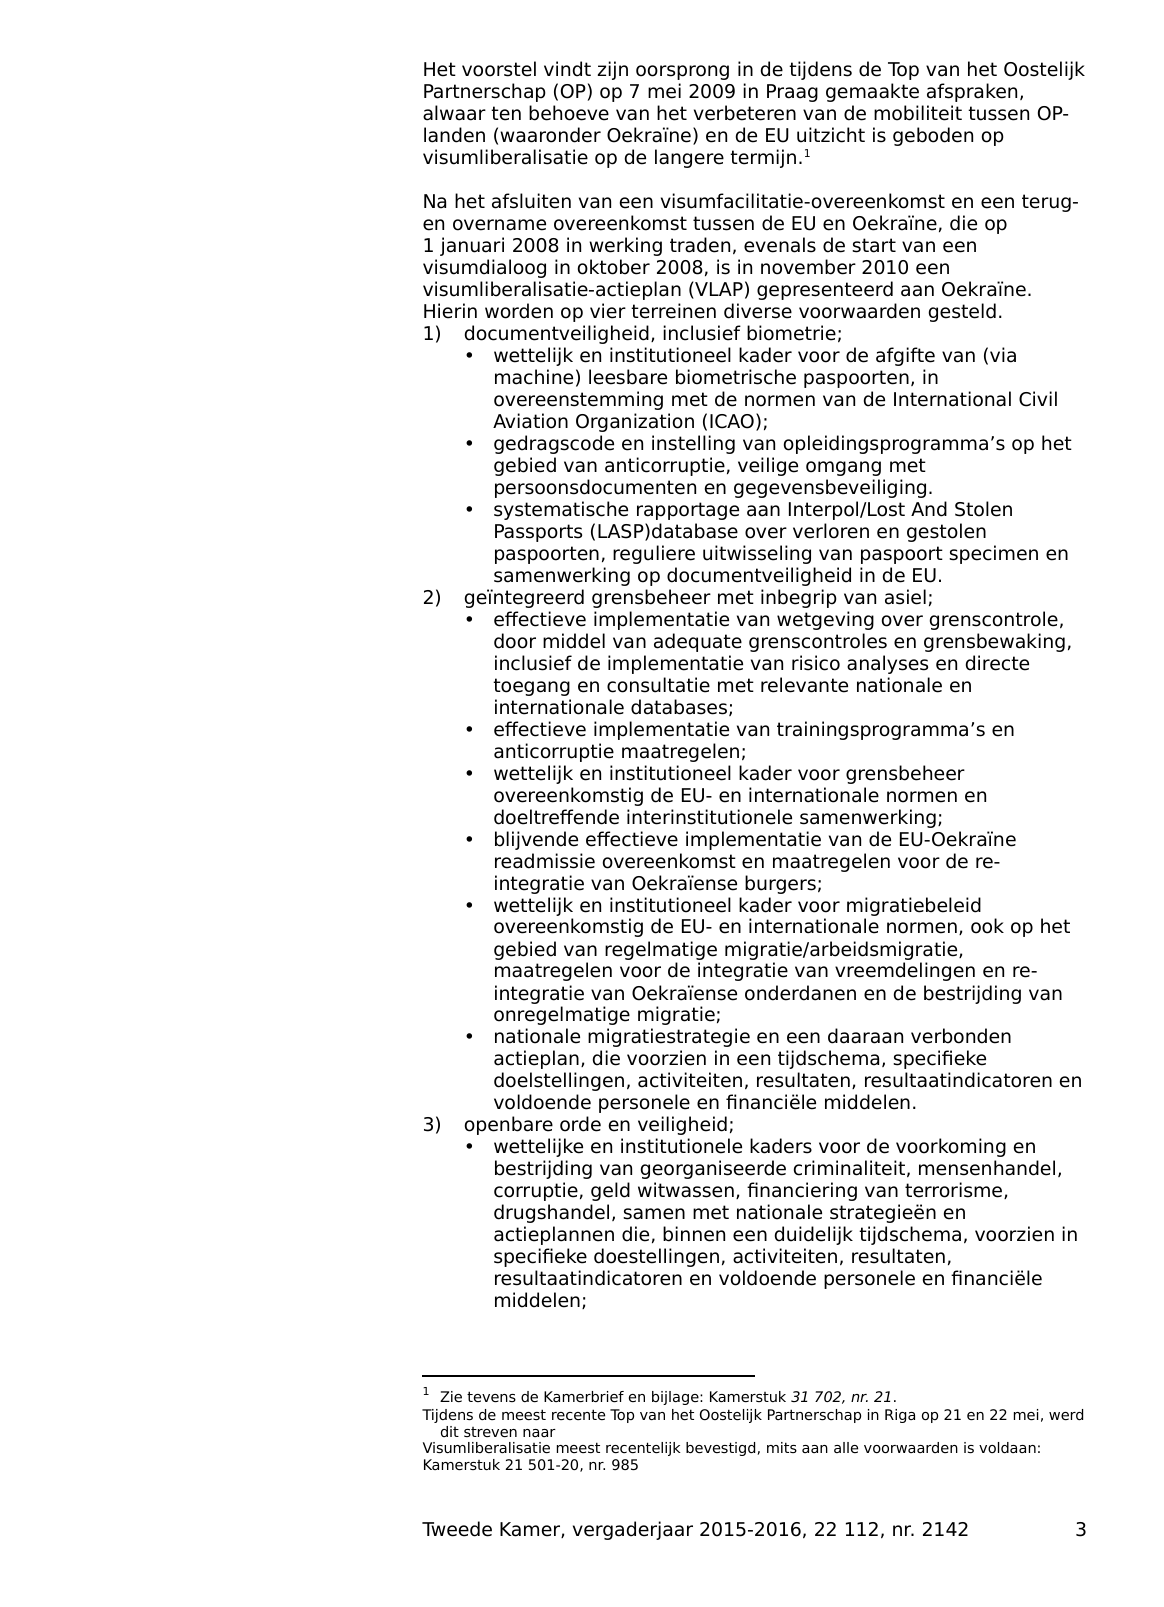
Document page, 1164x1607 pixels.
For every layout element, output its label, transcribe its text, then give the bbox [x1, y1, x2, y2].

text • wettelijk en institutioneel kader voor grensbeheer overeenkomstig de EU- en internationale normen en doeltreffende interinstitutionele samenwerking; [464, 763, 1087, 828]
text • nationale migratiestrategie en een daaraan verbonden actieplan, die voorzien in een tijdschema, specifieke doelstellingen, activiteiten, resultaten, resultaatindicatoren en voldoende personele en financiële middelen. [464, 1026, 1087, 1114]
text 3) openbare orde en veiligheid; [422, 1114, 1087, 1136]
text • wettelijk en institutioneel kader voor de afgifte van (via machine) leesbare biometrische paspoorten, in overeenstemming met de normen van de International Civil Aviation Organization (ICAO); [464, 345, 1087, 433]
text • gedragscode en instelling van opleidingsprogramma’s op het gebied van anticorruptie, veilige omgang met persoonsdocumenten en gegevensbeveiliging. [464, 433, 1087, 499]
text Tijdens de meest recente Top van het Oostelijk Partnerschap in Riga op 21 en 22 mei, werd dit streven naar [422, 1407, 1087, 1441]
text • effectieve implementatie van trainingsprogramma’s en anticorruptie maatregelen; [464, 719, 1087, 763]
text • wettelijk en institutioneel kader voor migratiebeleid overeenkomstig de EU- en internationale normen, ook op het gebied van regelmatige migratie/arbeidsmigratie, maatregelen voor de integratie van vreemdelingen en re-integratie van Oekraïense onderdanen en de bestrijding van onregelmatige migratie; [464, 894, 1087, 1026]
text Het voorstel vindt zijn oorsprong in de tijdens de Top van het Oostelijk Partnerschap (OP) op 7 mei 2009 in Praag gemaakte afspraken, alwaar ten behoeve van het verbeteren van de mobiliteit tussen OP-landen (waaronder Oekraïne) en de EU uitzicht is geboden op visumliberalisatie op de langere termijn. [422, 59, 1087, 169]
text Visumliberalisatie meest recentelijk bevestigd, mits aan alle voorwaarden is voldaan: [422, 1441, 1087, 1457]
text • effectieve implementatie van wetgeving over grenscontrole, door middel van adequate grenscontroles en grensbewaking, inclusief de implementatie van risico analyses en directe toegang en consultatie met relevante nationale en internationale databases; [464, 609, 1087, 719]
text Na het afsluiten van een visumfacilitatie-overeenkomst en een terug- en overname overeenkomst tussen de EU en Oekraïne, die op 1 januari 2008 in werking traden, evenals de start van een visumdialoog in oktober 2008, is in november 2010 een visumliberalisatie-actieplan (VLAP) gepresenteerd aan Oekraïne. Hierin worden op vier terreinen diverse voorwaarden gesteld. [422, 191, 1087, 323]
text • blijvende effectieve implementatie van de EU-Oekraïne readmissie overeenkomst en maatregelen voor de re-integratie van Oekraïense burgers; [464, 828, 1087, 894]
text Zie tevens de Kamerbrief en bijlage: Kamerstuk 31 702, nr. 21. [422, 1385, 1087, 1407]
text • wettelijke en institutionele kaders voor de voorkoming en bestrijding van georganiseerde criminaliteit, mensenhandel, corruptie, geld witwassen, financiering van terrorisme, drugshandel, samen met nationale strategieën en actieplannen die, binnen een duidelijk tijdschema, voorzien in specifieke doestellingen, activiteiten, resultaten, resultaatindicatoren en voldoende personele en financiële middelen; [464, 1136, 1087, 1312]
text 2) geïntegreerd grensbeheer met inbegrip van asiel; [422, 587, 1087, 609]
text • systematische rapportage aan Interpol/Lost And Stolen Passports (LASP)database over verloren en gestolen paspoorten, reguliere uitwisseling van paspoort specimen en samenwerking op documentveiligheid in de EU. [464, 499, 1087, 587]
text Kamerstuk 21 501-20, nr. 985 [422, 1457, 1087, 1474]
text 1) documentveiligheid, inclusief biometrie; [422, 323, 1087, 345]
